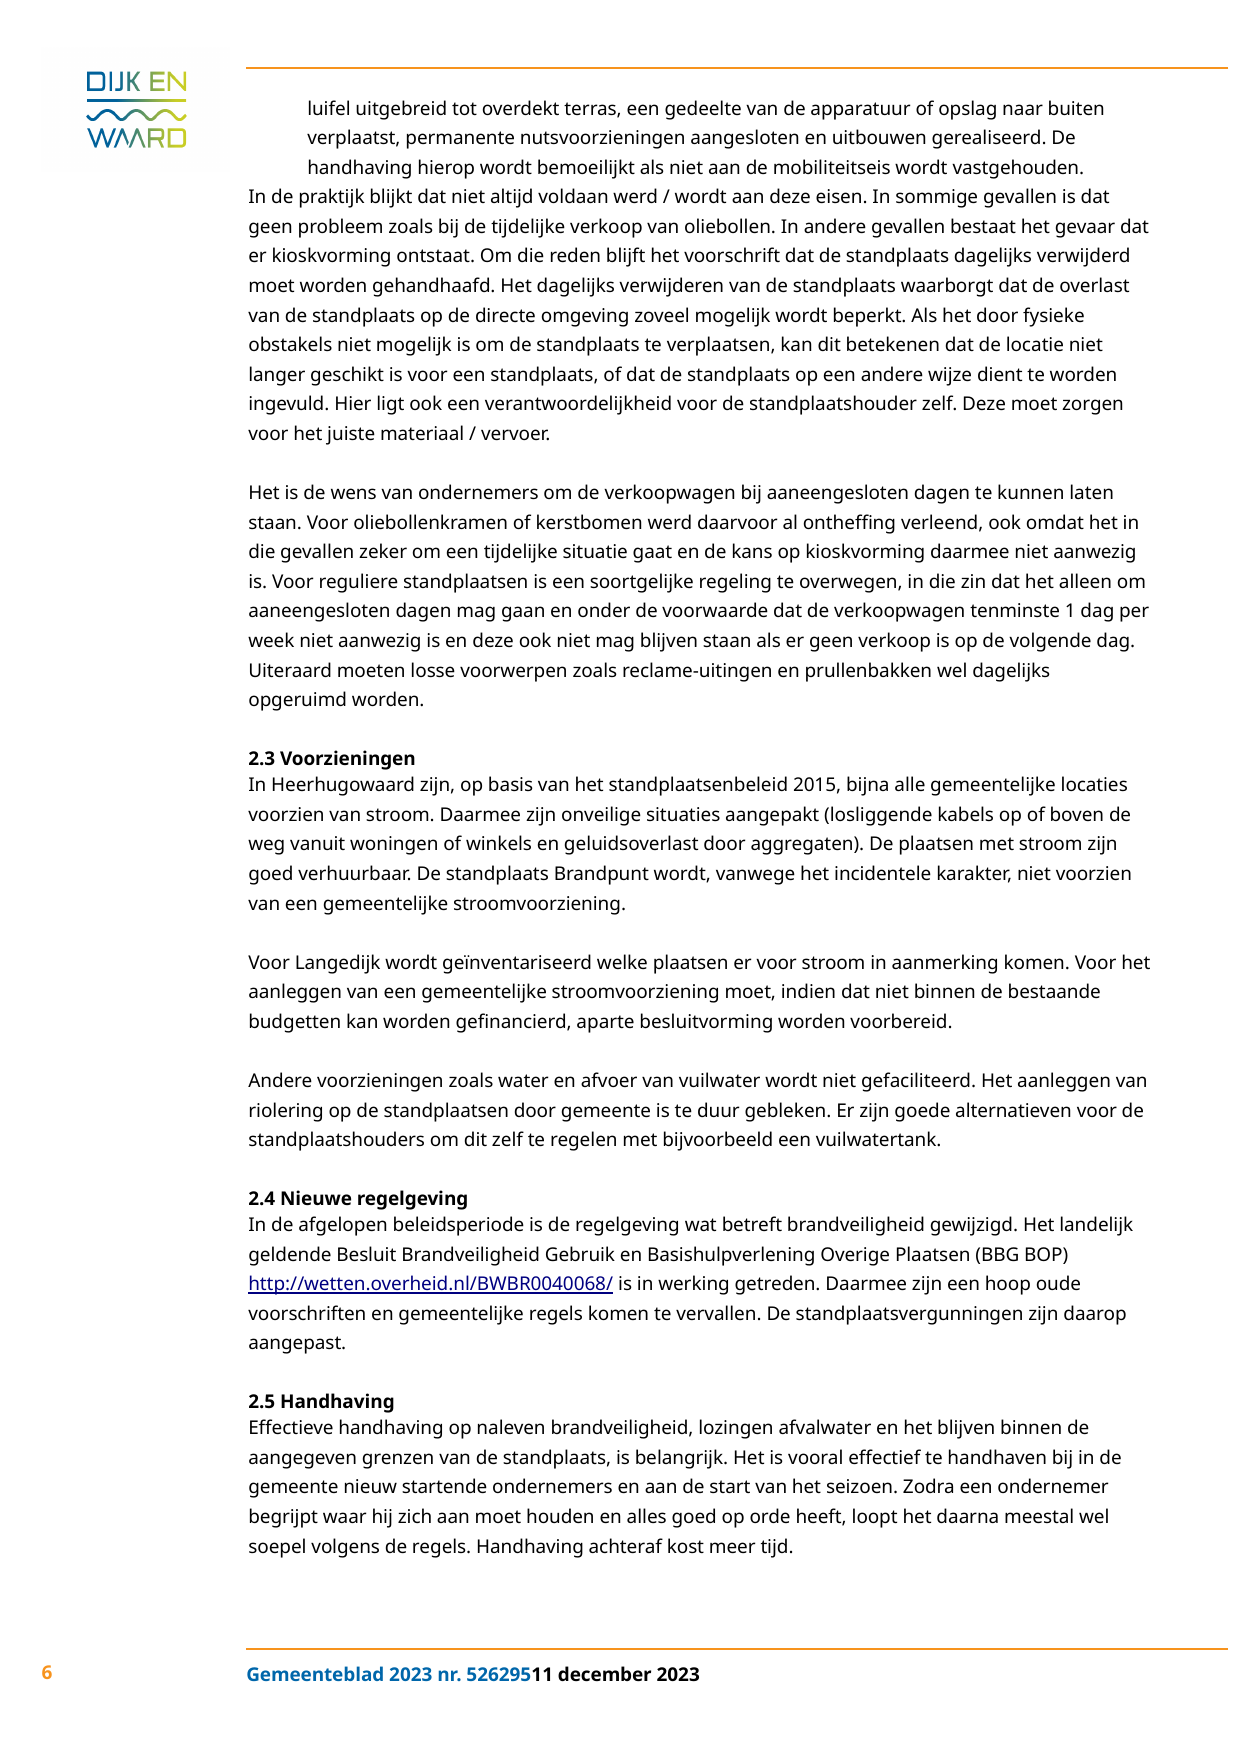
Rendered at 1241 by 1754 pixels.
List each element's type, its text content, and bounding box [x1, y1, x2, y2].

text Effectieve handhaving op naleven brandveiligheid, lozingen afvalwater en het blijven binnen de aangegeven grenzen van de standplaats, is belangrijk. Het is vooral effectief te handhaven bij in de gemeente nieuw startende ondernemers en aan de start van het seizoen. Zodra een ondernemer begrijpt waar hij zich aan moet houden en alles goed op orde heeft, loopt het daarna meestal wel soepel volgens de regels. Handhaving achteraf kost meer tijd. [248, 1414, 1152, 1558]
text 2.3 Voorzieningen [248, 746, 1152, 771]
list luifel uitgebreid tot overdekt terras, een gedeelte van de apparatuur of opslag naar buiten verplaatst, permanente nutsvoorzieningen aangesloten en uitbouwen gerealiseerd. De handhaving hierop wordt bemoeilijkt als niet aan de mobiliteitseis wordt vastgehouden. [248, 95, 1152, 180]
text In Heerhugowaard zijn, op basis van het standplaatsenbeleid 2015, bijna alle gemeentelijke locaties voorzien van stroom. Daarmee zijn onveilige situaties aangepakt (losliggende kabels op of boven de weg vanuit woningen of winkels en geluidsoverlast door aggregaten). De plaatsen met stroom zijn goed verhuurbaar. De standplaats Brandpunt wordt, vanwege het incidentele karakter, niet voorzien van een gemeentelijke stroomvoorziening. [248, 771, 1152, 915]
text Voor Langedijk wordt geïnventariseerd welke plaatsen er voor stroom in aanmerking komen. Voor het aanleggen van een gemeentelijke stroomvoorziening moet, indien dat niet binnen de bestaande budgetten kan worden gefinancierd, aparte besluitvorming worden voorbereid. [248, 949, 1152, 1034]
text Andere voorzieningen zoals water en afvoer van vuilwater wordt niet gefaciliteerd. Het aanleggen van riolering op de standplaatsen door gemeente is te duur gebleken. Er zijn goede alternatieven voor de standplaatshouders om dit zelf te regelen met bijvoorbeeld een vuilwatertank. [248, 1067, 1152, 1152]
text In de afgelopen beleidsperiode is de regelgeving wat betreft brandveiligheid gewijzigd. Het landelijk geldende Besluit Brandveiligheid Gebruik en Basishulpverlening Overige Plaatsen (BBG BOP) http://wetten.overheid.nl/BWBR0040068/ is in werking getreden. Daarmee zijn een hoop oude voorschriften en gemeentelijke regels komen te vervallen. De standplaatsvergunningen zijn daarop aangepast. [248, 1211, 1152, 1355]
text 2.4 Nieuwe regelgeving [248, 1186, 1152, 1211]
text Het is de wens van ondernemers om de verkoopwagen bij aaneengesloten dagen te kunnen laten staan. Voor oliebollenkramen of kerstbomen werd daarvoor al ontheffing verleend, ook omdat het in die gevallen zeker om een tijdelijke situatie gaat en de kans op kioskvorming daarmee niet aanwezig is. Voor reguliere standplaatsen is een soortgelijke regeling te overwegen, in die zin dat het alleen om aaneengesloten dagen mag gaan en onder de voorwaarde dat de verkoopwagen tenminste 1 dag per week niet aanwezig is en deze ook niet mag blijven staan als er geen verkoop is op de volgende dag. Uiteraard moeten losse voorwerpen zoals reclame-uitingen en prullenbakken wel dagelijks opgeruimd worden. [248, 479, 1152, 712]
text In de praktijk blijkt dat niet altijd voldaan werd / wordt aan deze eisen. In sommige gevallen is dat geen probleem zoals bij de tijdelijke verkoop van oliebollen. In andere gevallen bestaat het gevaar dat er kioskvorming ontstaat. Om die reden blijft het voorschrift dat de standplaats dagelijks verwijderd moet worden gehandhaafd. Het dagelijks verwijderen van de standplaats waarborgt dat de overlast van de standplaats op de directe omgeving zoveel mogelijk wordt beperkt. Als het door fysieke obstakels niet mogelijk is om de standplaats te verplaatsen, kan dit betekenen dat de locatie niet langer geschikt is voor een standplaats, of dat de standplaats op een andere wijze dient te worden ingevuld. Hier ligt ook een verantwoordelijkheid voor de standplaatshouder zelf. Deze moet zorgen voor het juiste materiaal / vervoer. [248, 183, 1152, 446]
text 2.5 Handhaving [248, 1389, 1152, 1414]
picture [41, 47, 231, 172]
